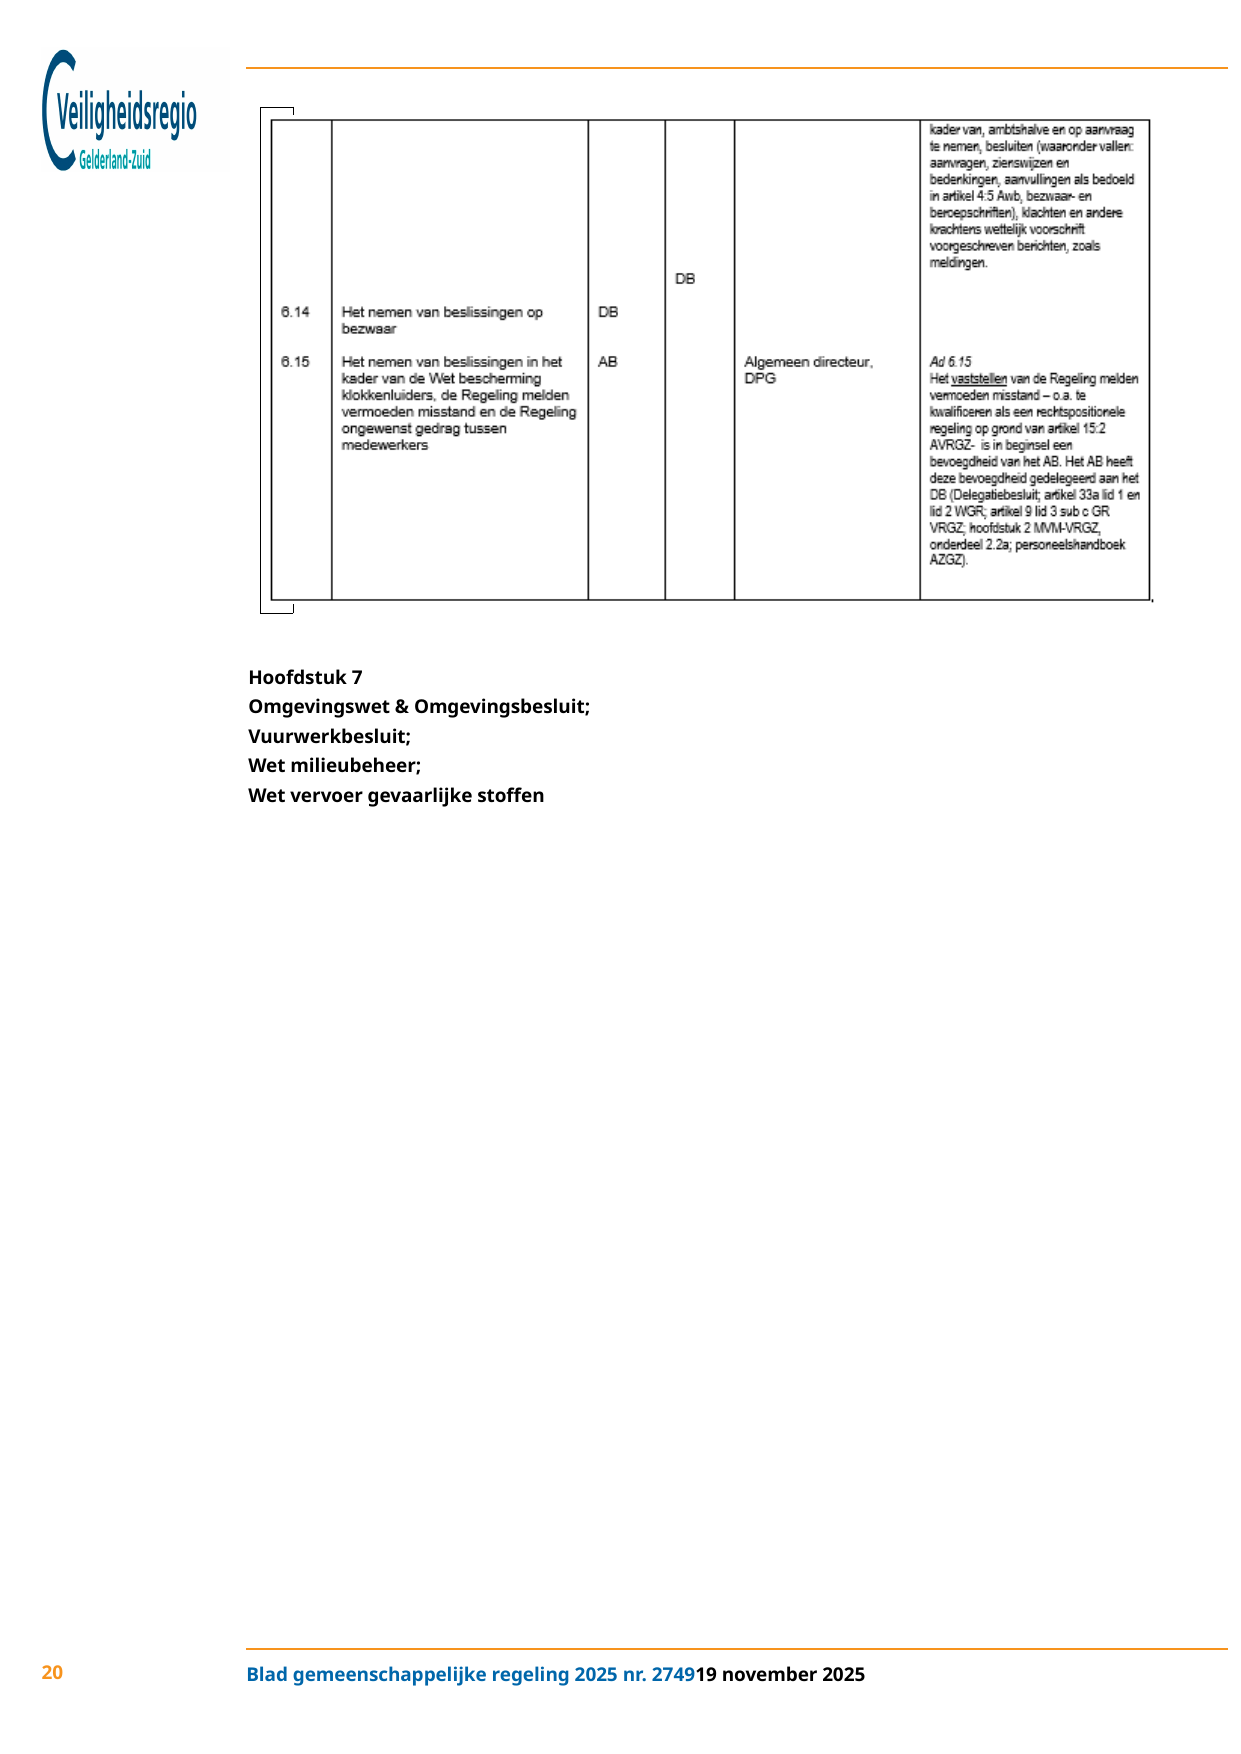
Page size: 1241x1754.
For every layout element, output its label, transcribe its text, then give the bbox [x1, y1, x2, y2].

text Wet vervoer gevaarlijke stoffen [248, 782, 1152, 808]
picture [41, 47, 231, 172]
picture [268, 115, 1155, 604]
text Vuurwerkbesluit; [248, 723, 1152, 749]
text Omgevingswet & Omgevingsbesluit; [248, 693, 1152, 719]
text Wet milieubeheer; [248, 753, 1152, 778]
text Hoofdstuk 7 [248, 664, 1152, 690]
